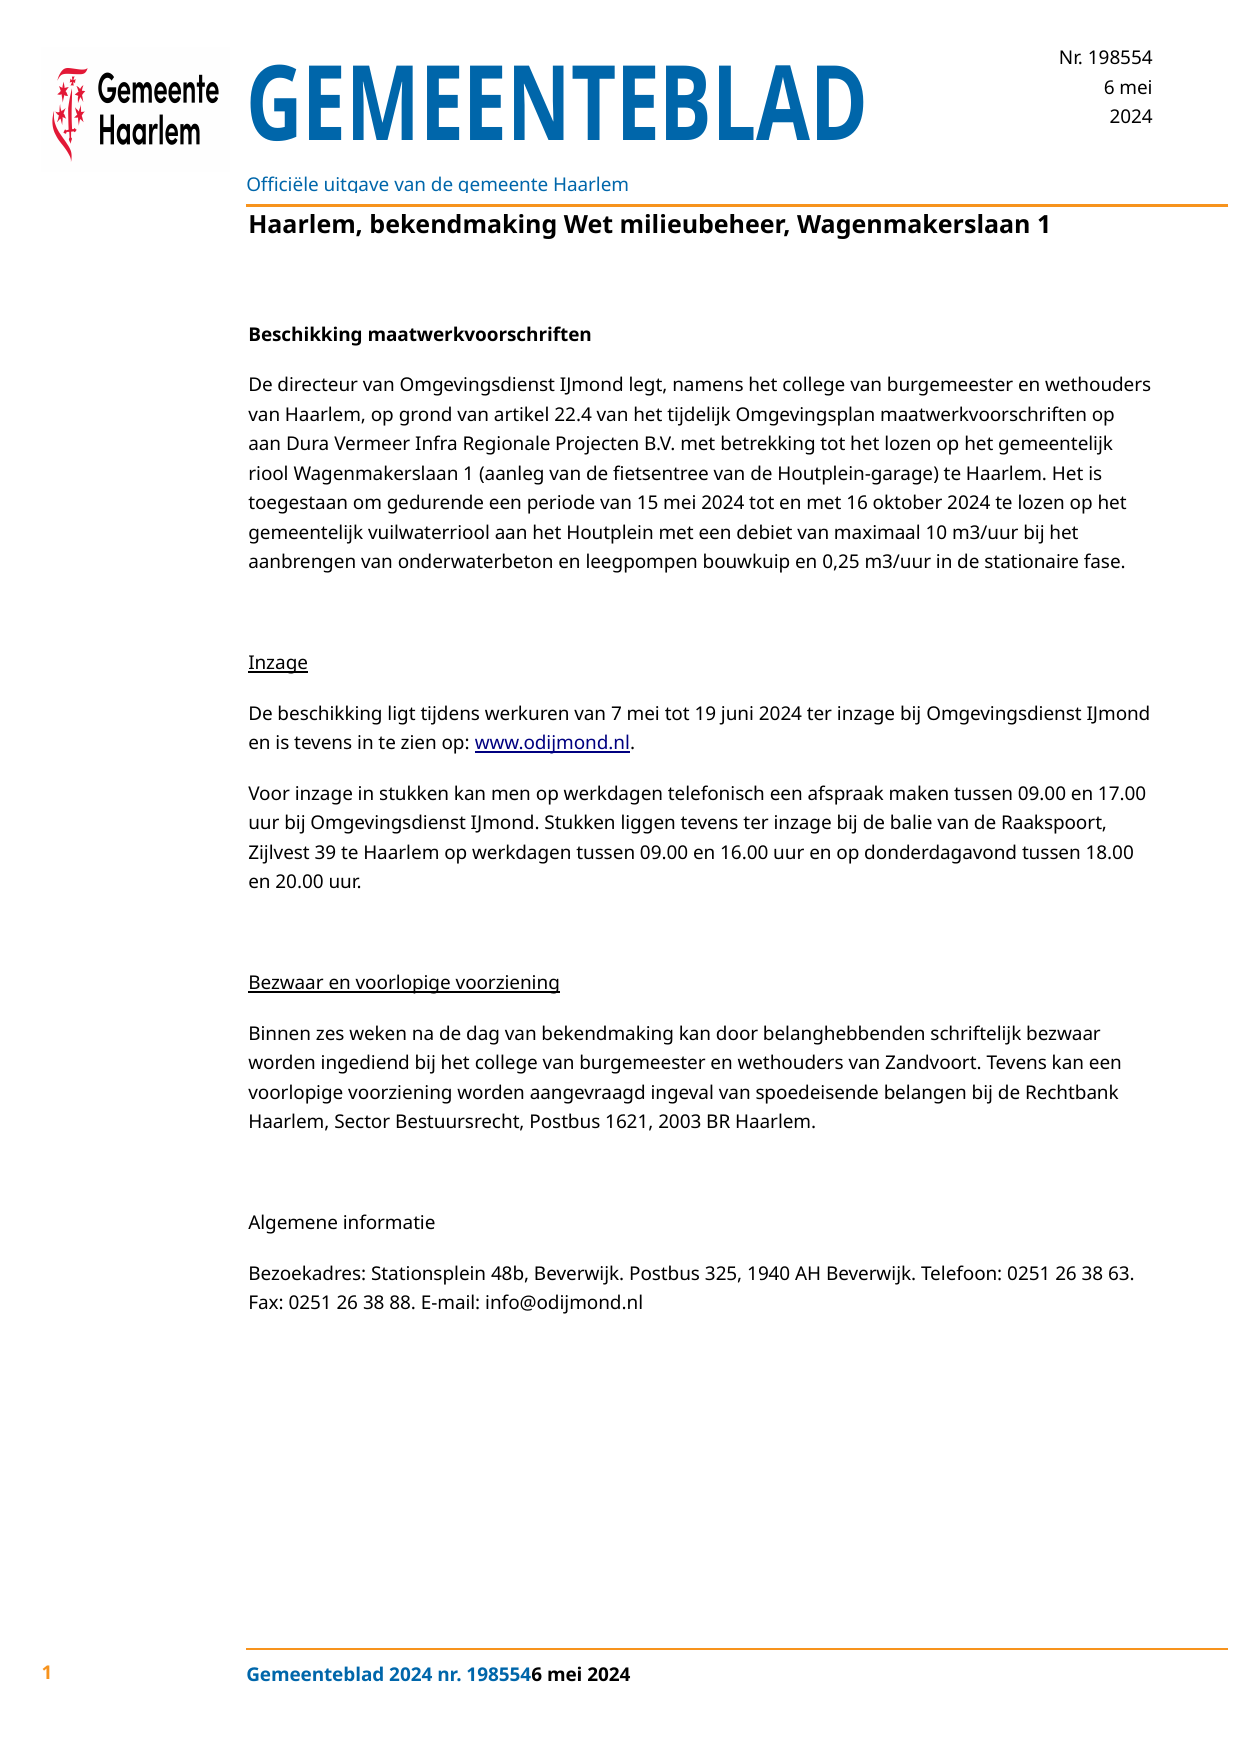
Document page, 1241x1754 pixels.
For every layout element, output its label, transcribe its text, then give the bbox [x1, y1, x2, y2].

text Binnen zes weken na de dag van bekendmaking kan door belanghebbenden schriftelijk bezwaar worden ingediend bij het college van burgemeester en wethouders van Zandvoort. Tevens kan een voorlopige voorziening worden aangevraagd ingeval van spoedeisende belangen bij de Rechtbank Haarlem, Sector Bestuursrecht, Postbus 1621, 2003 BR Haarlem. [248, 1020, 1152, 1134]
text De beschikking ligt tijdens werkuren van 7 mei tot 19 juni 2024 ter inzage bij Omgevingsdienst IJmond en is tevens in te zien op: www.odijmond.nl. [248, 700, 1152, 755]
picture [41, 47, 231, 172]
text Beschikking maatwerkvoorschriften [248, 321, 1152, 346]
text Haarlem, bekendmaking Wet milieubeheer, Wagenmakerslaan 1 [248, 207, 1152, 241]
text Inzage [248, 649, 1152, 675]
text De directeur van Omgevingsdienst IJmond legt, namens het college van burgemeester en wethouders van Haarlem, op grond van artikel 22.4 van het tijdelijk Omgevingsplan maatwerkvoorschriften op aan Dura Vermeer Infra Regionale Projecten B.V. met betrekking tot het lozen op het gemeentelijk riool Wagenmakerslaan 1 (aanleg van de fietsentree van de Houtplein-garage) te Haarlem. Het is toegestaan om gedurende een periode van 15 mei 2024 tot en met 16 oktober 2024 te lozen op het gemeentelijk vuilwaterriool aan het Houtplein met een debiet van maximaal 10 m3/uur bij het aanbrengen van onderwaterbeton en leegpompen bouwkuip en 0,25 m3/uur in de stationaire fase. [248, 371, 1152, 574]
text Voor inzage in stukken kan men op werkdagen telefonisch een afspraak maken tussen 09.00 en 17.00 uur bij Omgevingsdienst IJmond. Stukken liggen tevens ter inzage bij de balie van de Raakspoort, Zijlvest 39 te Haarlem op werkdagen tussen 09.00 en 16.00 uur en op donderdagavond tussen 18.00 en 20.00 uur. [248, 780, 1152, 894]
text Algemene informatie [248, 1209, 1152, 1235]
text Bezwaar en voorlopige voorziening [248, 969, 1152, 995]
text Bezoekadres: Stationsplein 48b, Beverwijk. Postbus 325, 1940 AH Beverwijk. Telefoon: 0251 26 38 63. Fax: 0251 26 38 88. E-mail: info@odijmond.nl [248, 1260, 1152, 1315]
